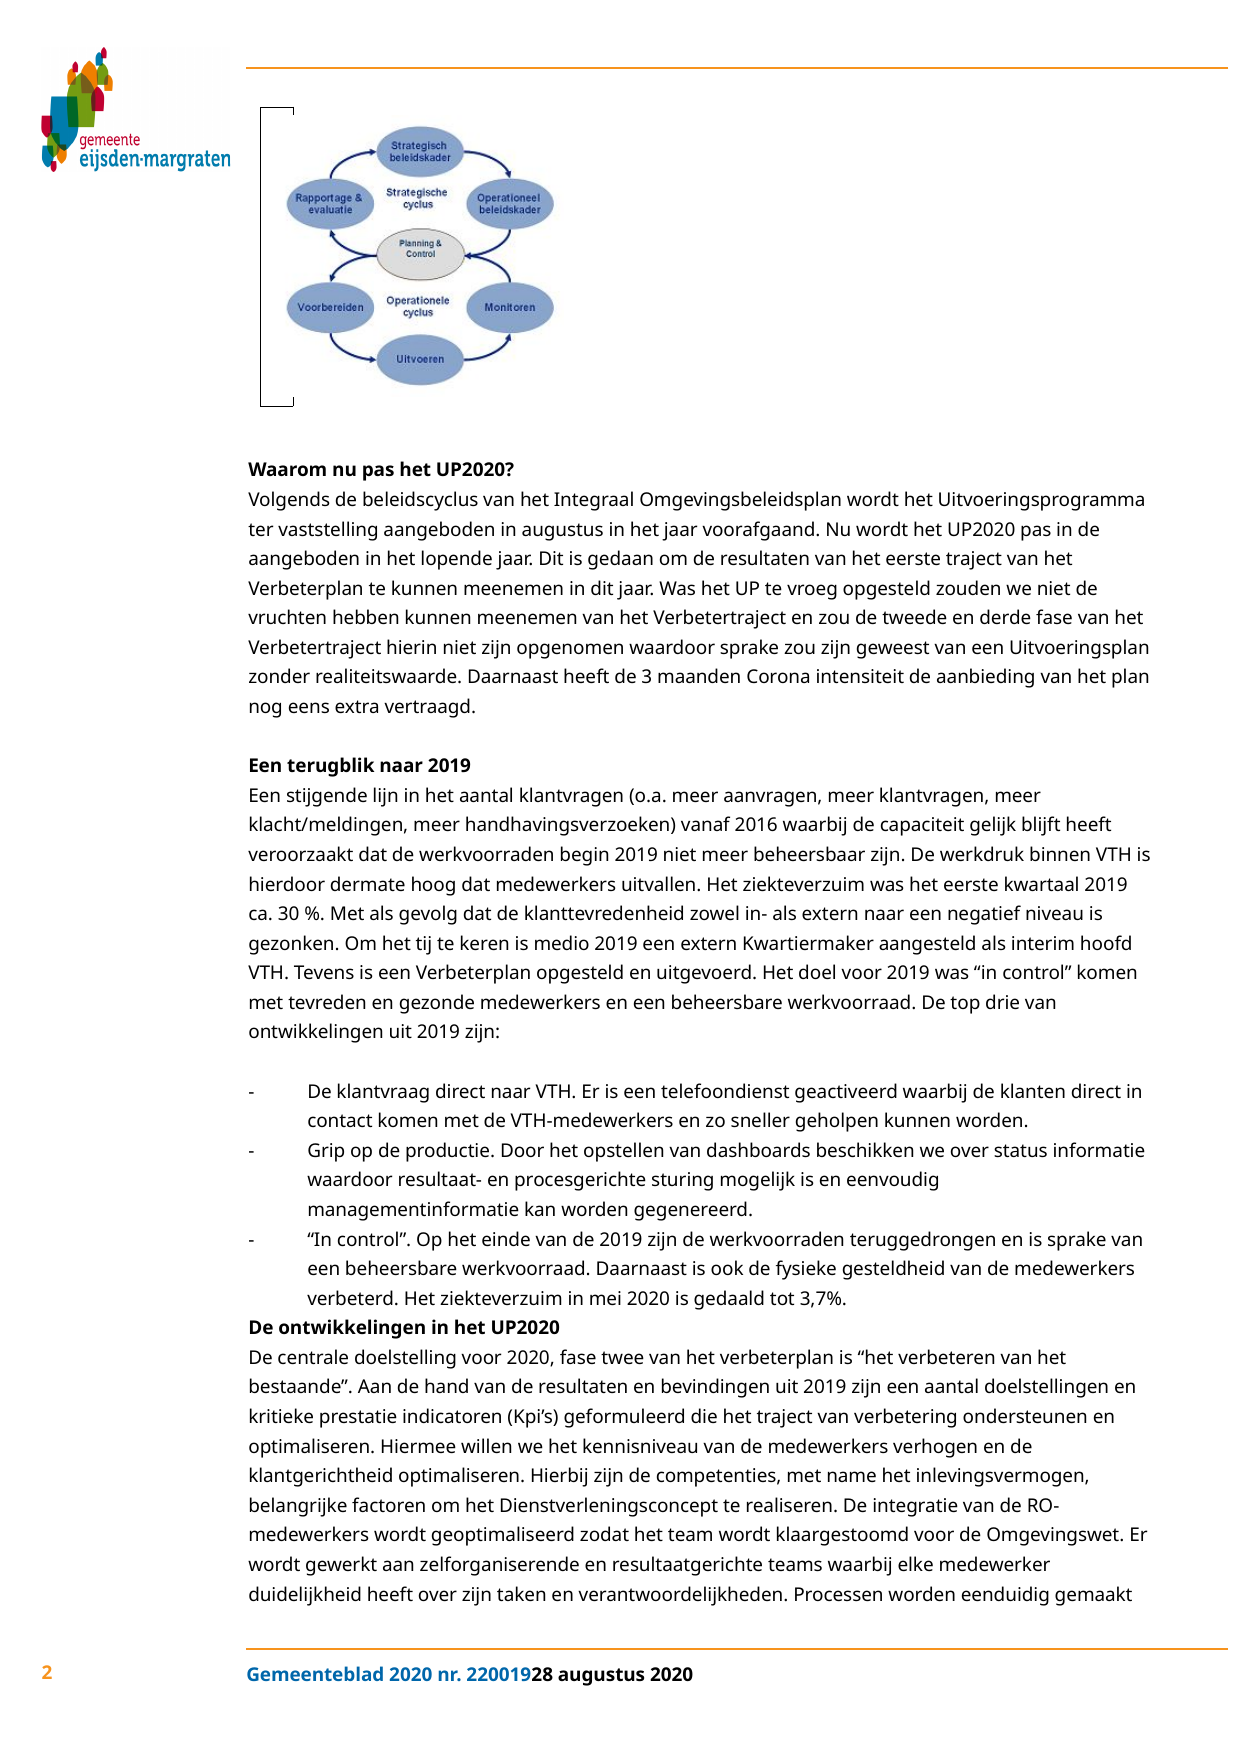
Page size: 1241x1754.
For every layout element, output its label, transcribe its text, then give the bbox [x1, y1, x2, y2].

text Een stijgende lijn in het aantal klantvragen (o.a. meer aanvragen, meer klantvragen, meer klacht/meldingen, meer handhavingsverzoeken) vanaf 2016 waarbij de capaciteit gelijk blijft heeft veroorzaakt dat de werkvoorraden begin 2019 niet meer beheersbaar zijn. De werkdruk binnen VTH is hierdoor dermate hoog dat medewerkers uitvallen. Het ziekteverzuim was het eerste kwartaal 2019 ca. 30 %. Met als gevolg dat de klanttevredenheid zowel in- als extern naar een negatief niveau is gezonken. Om het tij te keren is medio 2019 een extern Kwartiermaker aangesteld als interim hoofd VTH. Tevens is een Verbeterplan opgesteld en uitgevoerd. Het doel voor 2019 was “in control” komen met tevreden en gezonde medewerkers en een beheersbare werkvoorraad. De top drie van ontwikkelingen uit 2019 zijn: [248, 782, 1152, 1044]
list Grip op de productie. Door het opstellen van dashboards beschikken we over status informatie waardoor resultaat- en procesgerichte sturing mogelijk is en eenvoudig managementinformatie kan worden gegenereerd. [248, 1137, 1152, 1222]
list “In control”. Op het einde van de 2019 zijn de werkvoorraden teruggedrongen en is sprake van een beheersbare werkvoorraad. Daarnaast is ook de fysieke gesteldheid van de medewerkers verbeterd. Het ziekteverzuim in mei 2020 is gedaald tot 3,7%. [248, 1226, 1152, 1311]
text De centrale doelstelling voor 2020, fase twee van het verbeterplan is “het verbeteren van het bestaande”. Aan de hand van de resultaten en bevindingen uit 2019 zijn een aantal doelstellingen en kritieke prestatie indicatoren (Kpi’s) geformuleerd die het traject van verbetering ondersteunen en optimaliseren. Hiermee willen we het kennisniveau van de medewerkers verhogen en de klantgerichtheid optimaliseren. Hierbij zijn de competenties, met name het inlevingsvermogen, belangrijke factoren om het Dienstverleningsconcept te realiseren. De integratie van de RO-medewerkers wordt geoptimaliseerd zodat het team wordt klaargestoomd voor de Omgevingswet. Er wordt gewerkt aan zelforganiserende en resultaatgerichte teams waarbij elke medewerker duidelijkheid heeft over zijn taken en verantwoordelijkheden. Processen worden eenduidig gemaakt [248, 1344, 1152, 1607]
text Waarom nu pas het UP2020? [248, 457, 1152, 482]
text Een terugblik naar 2019 [248, 752, 1152, 778]
picture [268, 115, 565, 397]
text De ontwikkelingen in het UP2020 [248, 1314, 1152, 1340]
text Volgends de beleidscyclus van het Integraal Omgevingsbeleidsplan wordt het Uitvoeringsprogramma ter vaststelling aangeboden in augustus in het jaar voorafgaand. Nu wordt het UP2020 pas in de aangeboden in het lopende jaar. Dit is gedaan om de resultaten van het eerste traject van het Verbeterplan te kunnen meenemen in dit jaar. Was het UP te vroeg opgesteld zouden we niet de vruchten hebben kunnen meenemen van het Verbetertraject en zou de tweede en derde fase van het Verbetertraject hierin niet zijn opgenomen waardoor sprake zou zijn geweest van een Uitvoeringsplan zonder realiteitswaarde. Daarnaast heeft de 3 maanden Corona intensiteit de aanbieding van het plan nog eens extra vertraagd. [248, 486, 1152, 719]
picture [41, 47, 231, 172]
list De klantvraag direct naar VTH. Er is een telefoondienst geactiveerd waarbij de klanten direct in contact komen met de VTH-medewerkers en zo sneller geholpen kunnen worden. [248, 1078, 1152, 1133]
